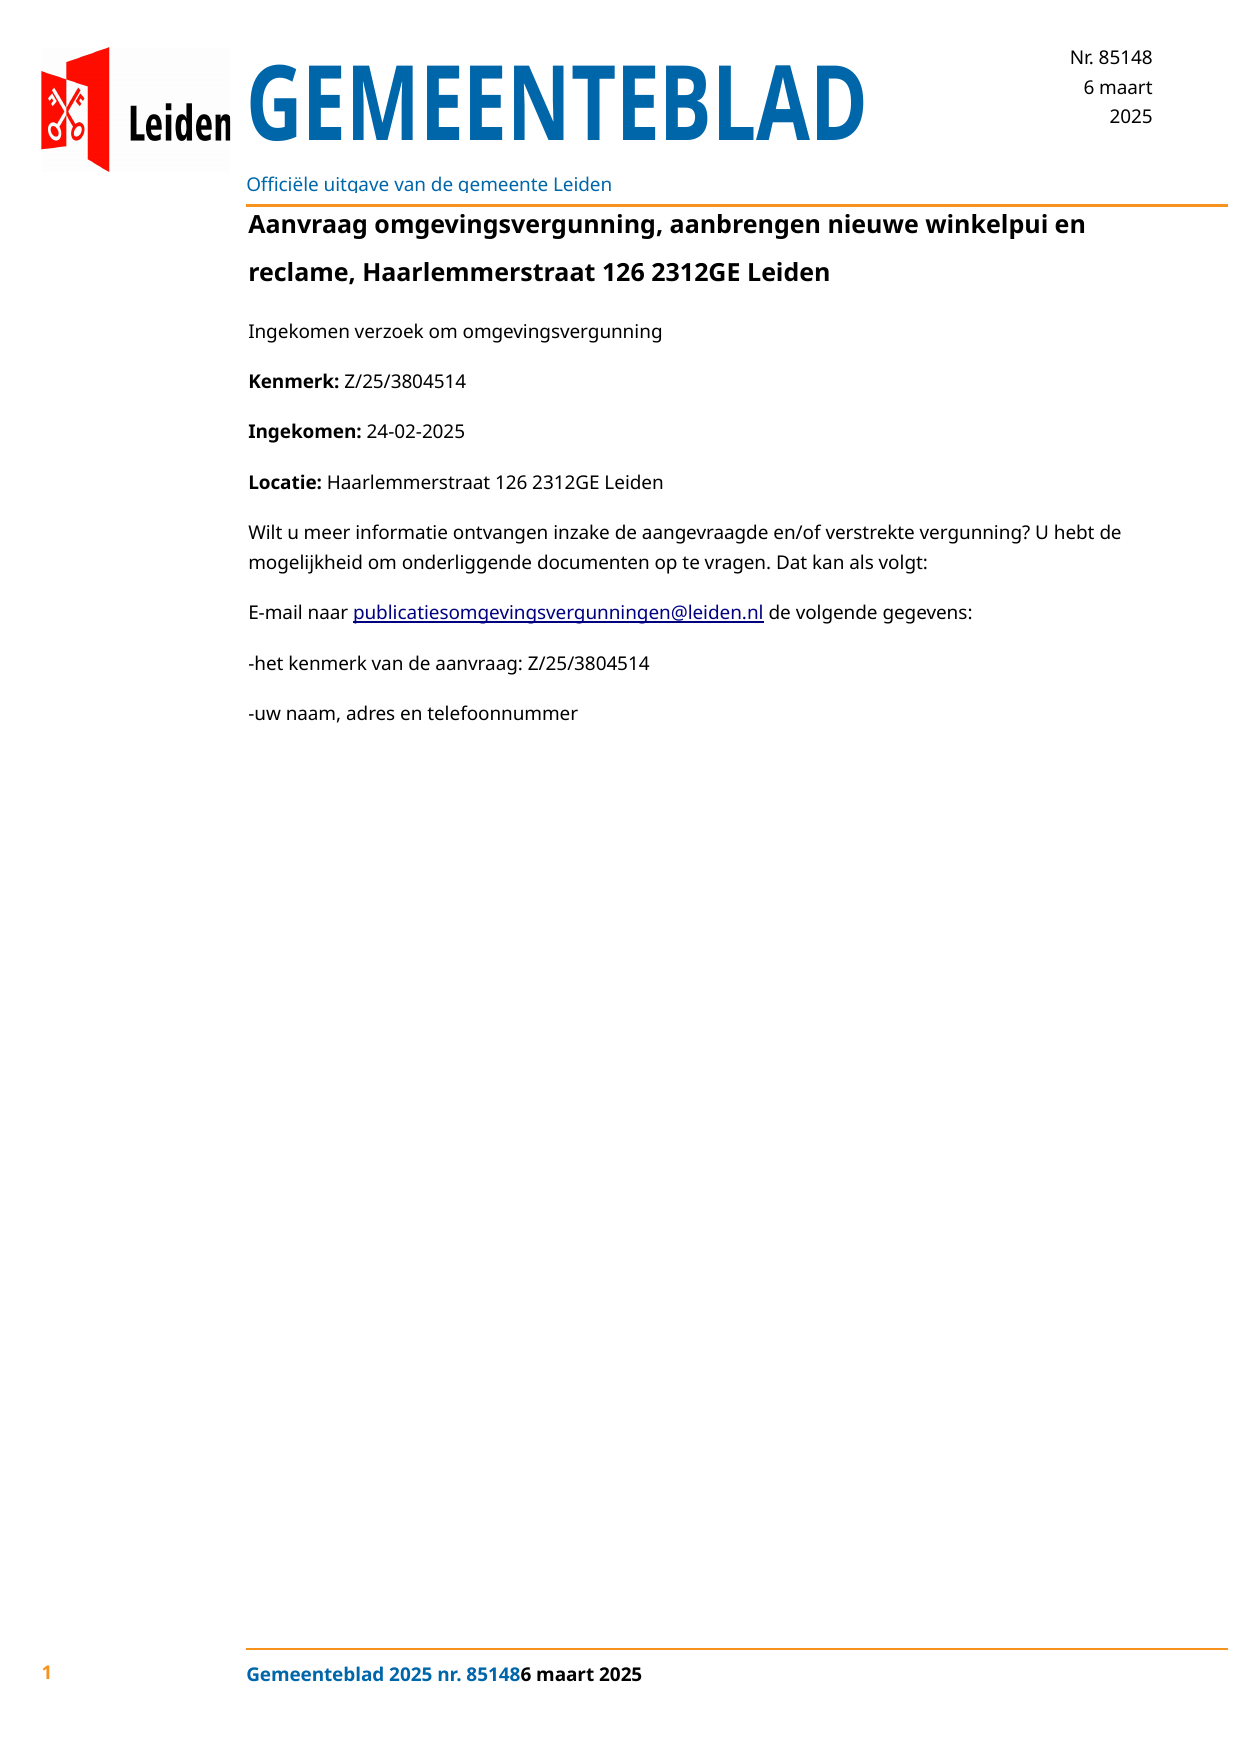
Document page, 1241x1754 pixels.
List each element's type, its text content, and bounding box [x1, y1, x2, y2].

text E-mail naar publicatiesomgevingsvergunningen@leiden.nl de volgende gegevens: [248, 599, 1152, 625]
text Aanvraag omgevingsvergunning, aanbrengen nieuwe winkelpui en reclame, Haarlemmerstraat 126 2312GE Leiden [248, 207, 1152, 288]
text Ingekomen verzoek om omgevingsvergunning [248, 318, 1152, 344]
text Ingekomen: 24-02-2025 [248, 419, 1152, 444]
text Kenmerk: Z/25/3804514 [248, 368, 1152, 394]
text Locatie: Haarlemmerstraat 126 2312GE Leiden [248, 469, 1152, 495]
text Wilt u meer informatie ontvangen inzake de aangevraagde en/of verstrekte vergunning? U hebt de mogelijkheid om onderliggende documenten op te vragen. Dat kan als volgt: [248, 519, 1152, 575]
text -het kenmerk van de aanvraag: Z/25/3804514 [248, 650, 1152, 676]
picture [41, 47, 231, 172]
text -uw naam, adres en telefoonnummer [248, 700, 1152, 726]
